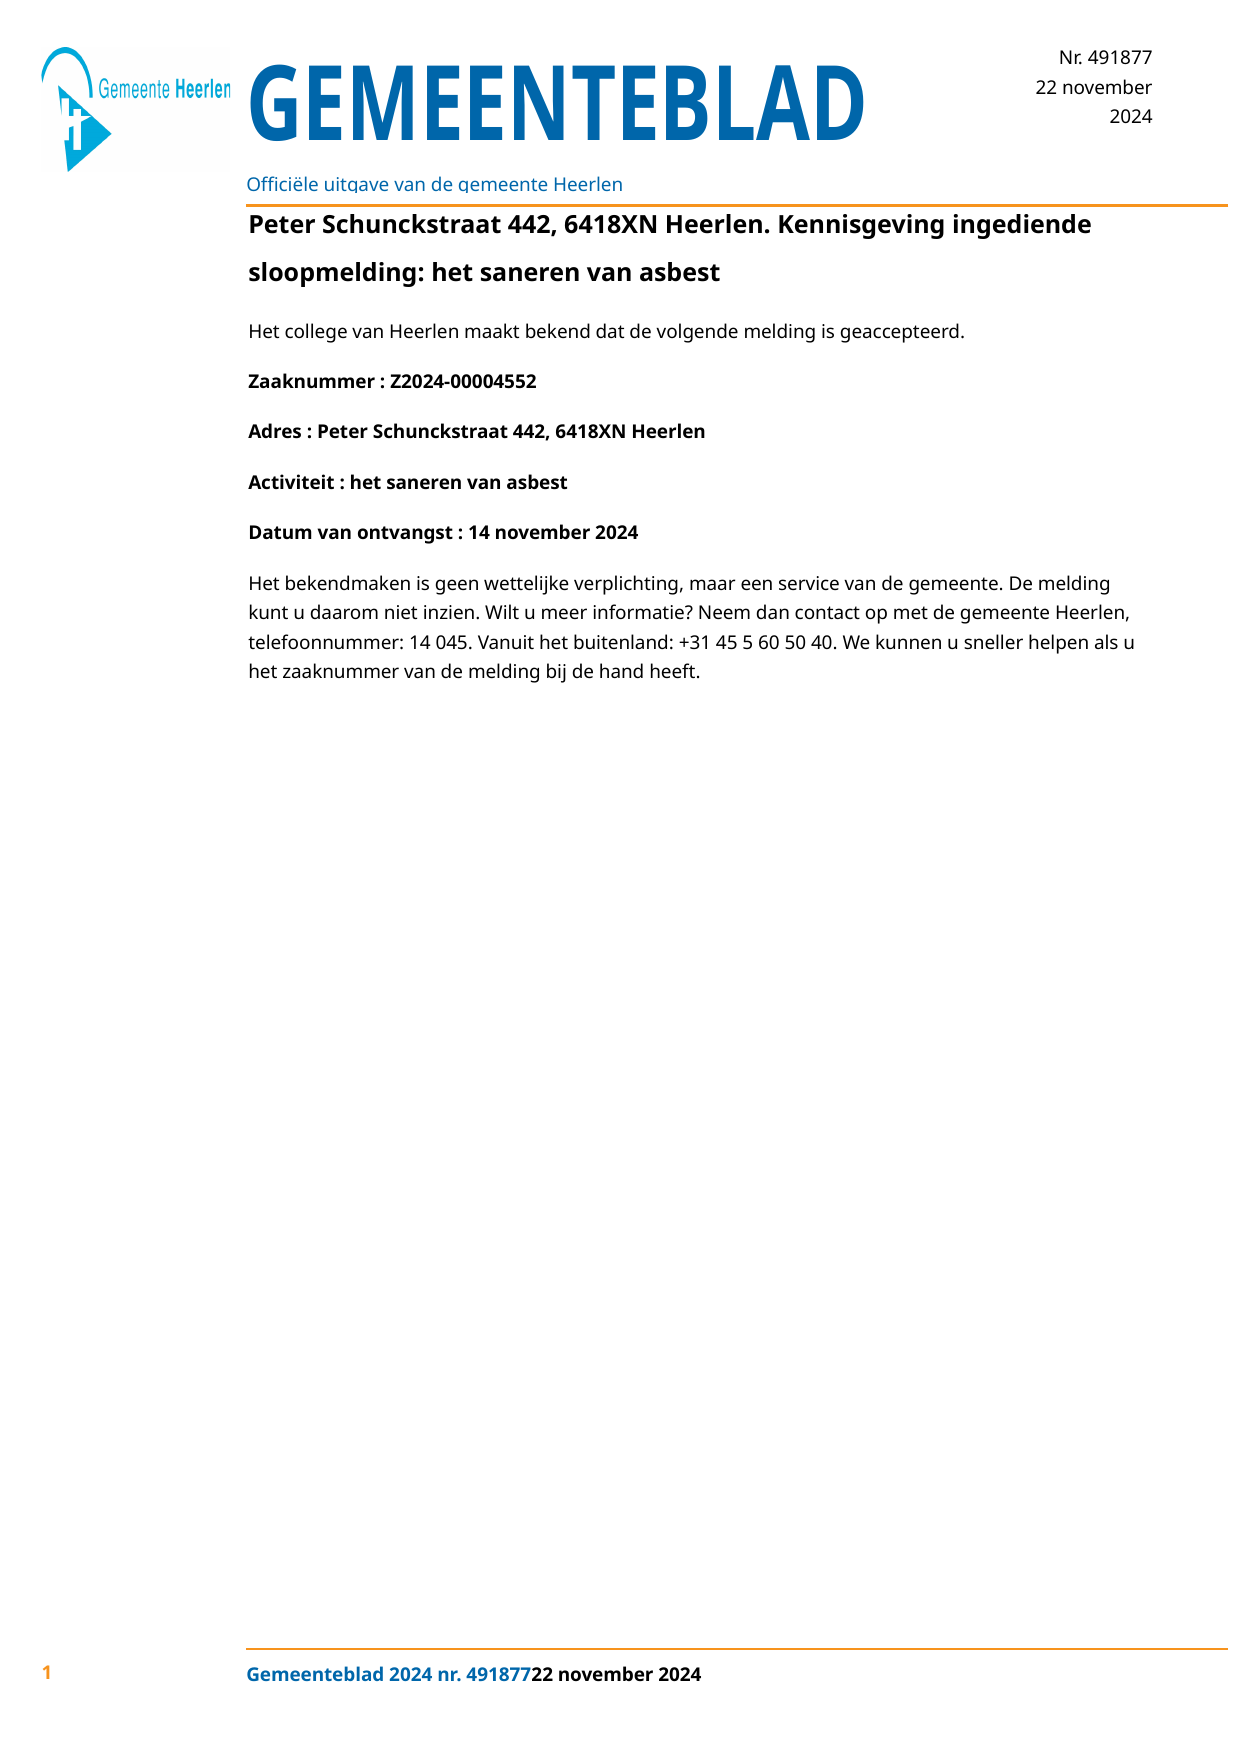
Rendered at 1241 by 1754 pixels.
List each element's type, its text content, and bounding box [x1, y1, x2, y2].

text Het bekendmaken is geen wettelijke verplichting, maar een service van de gemeente. De melding kunt u daarom niet inzien. Wilt u meer informatie? Neem dan contact op met de gemeente Heerlen, telefoonnummer: 14 045. Vanuit het buitenland: +31 45 5 60 50 40. We kunnen u sneller helpen als u het zaaknummer van de melding bij de hand heeft. [248, 570, 1152, 684]
picture [41, 47, 59, 70]
text Peter Schunckstraat 442, 6418XN Heerlen. Kennisgeving ingediende sloopmelding: het saneren van asbest [248, 207, 1152, 288]
picture [41, 47, 231, 172]
text Activiteit : het saneren van asbest [248, 469, 1152, 495]
text Het college van Heerlen maakt bekend dat de volgende melding is geaccepteerd. [248, 318, 1152, 344]
text Datum van ontvangst : 14 november 2024 [248, 519, 1152, 545]
text Adres : Peter Schunckstraat 442, 6418XN Heerlen [248, 419, 1152, 444]
text Zaaknummer : Z2024-00004552 [248, 368, 1152, 394]
